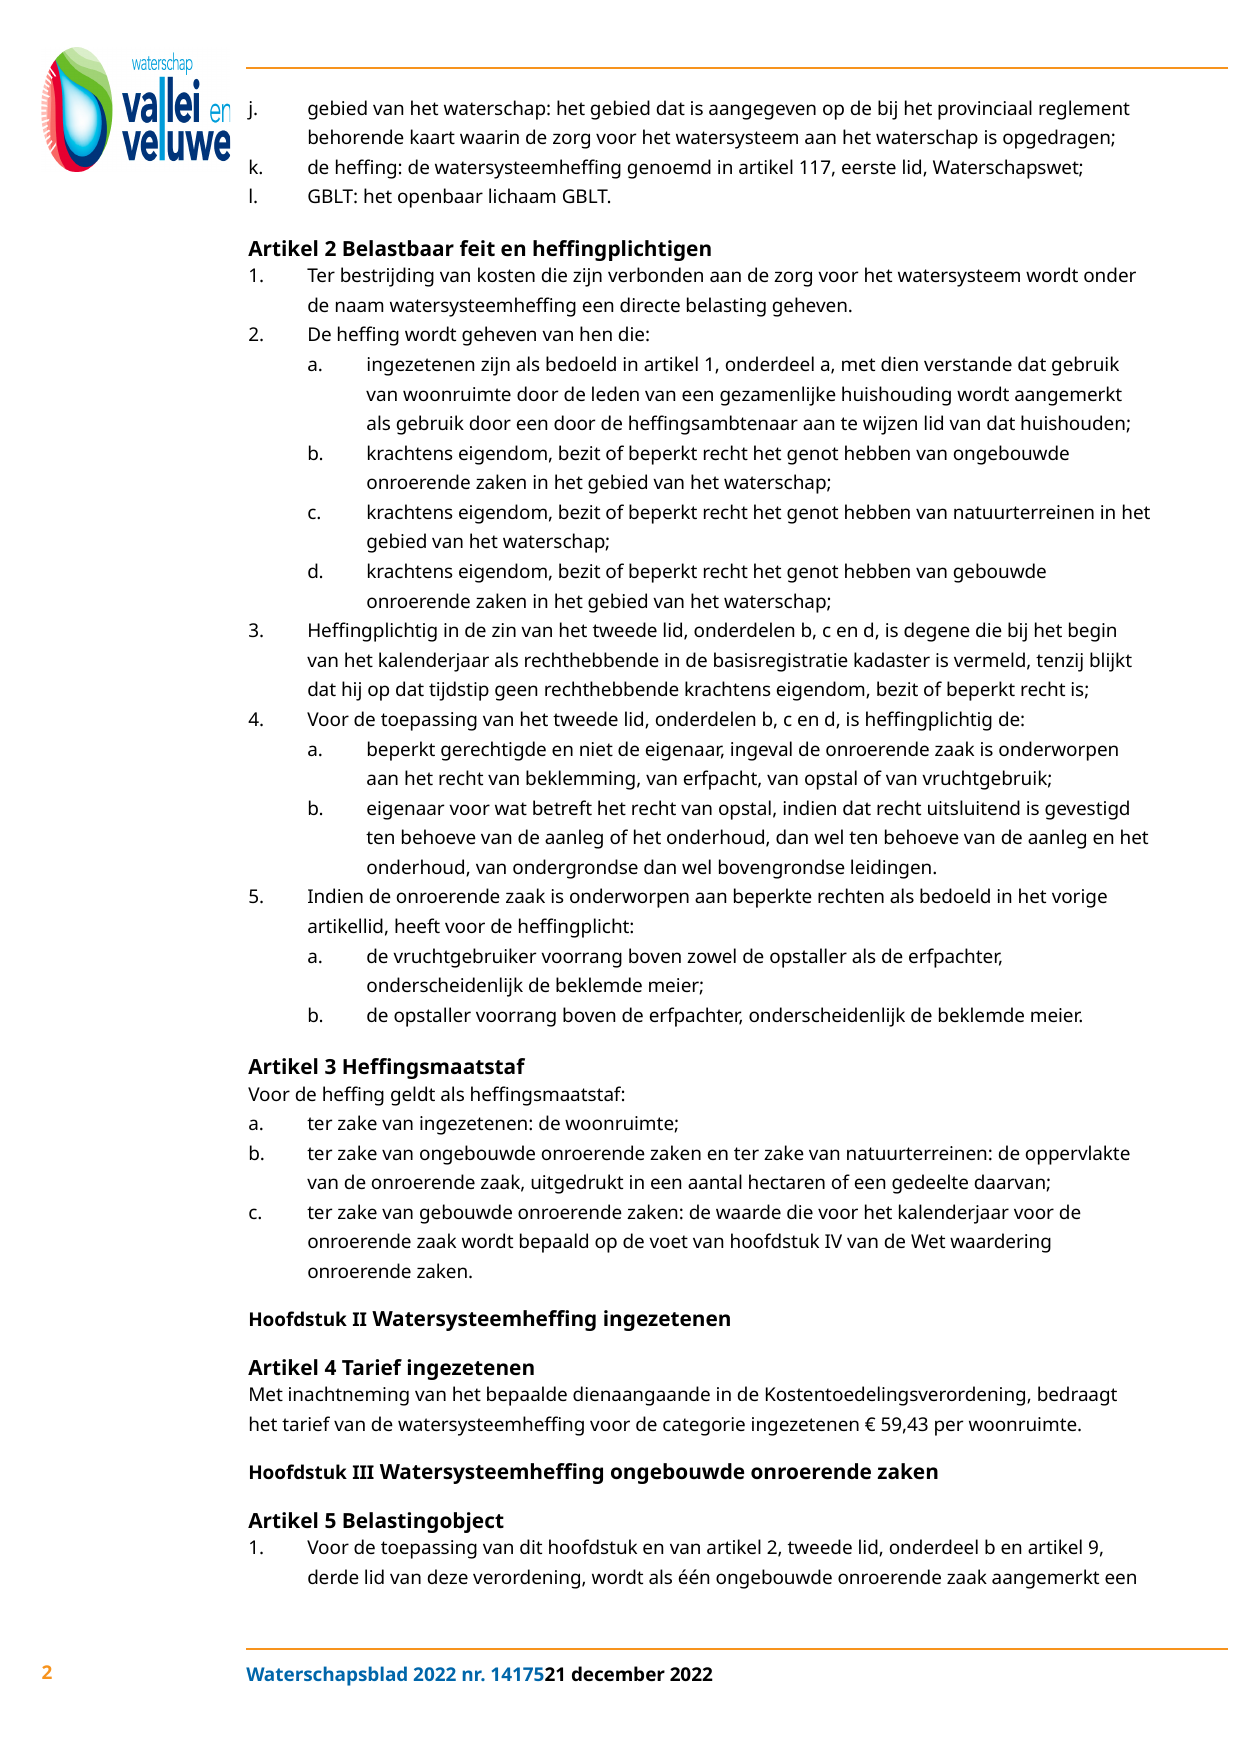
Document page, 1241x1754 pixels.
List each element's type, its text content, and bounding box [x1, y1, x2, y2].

list ingezetenen zijn als bedoeld in artikel 1, onderdeel a, met dien verstande dat gebruik van woonruimte door de leden van een gezamenlijke huishouding wordt aangemerkt als gebruik door een door de heffingsambtenaar aan te wijzen lid van dat huishouden; [307, 351, 1152, 436]
text Voor de heffing geldt als heffingsmaatstaf: [248, 1081, 1152, 1107]
text Artikel 3 Heffingsmaatstaf [248, 1052, 1152, 1081]
list de vruchtgebruiker voorrang boven zowel de opstaller als de erfpachter, onderscheidenlijk de beklemde meier; [307, 943, 1152, 998]
list krachtens eigendom, bezit of beperkt recht het genot hebben van natuurterreinen in het gebied van het waterschap; [307, 499, 1152, 554]
list eigenaar voor wat betreft het recht van opstal, indien dat recht uitsluitend is gevestigd ten behoeve van de aanleg of het onderhoud, dan wel ten behoeve van de aanleg en het onderhoud, van ondergrondse dan wel bovengrondse leidingen. [307, 795, 1152, 880]
list Indien de onroerende zaak is onderworpen aan beperkte rechten als bedoeld in het vorige artikellid, heeft voor de heffingplicht: [248, 884, 1152, 939]
list krachtens eigendom, bezit of beperkt recht het genot hebben van ongebouwde onroerende zaken in het gebied van het waterschap; [307, 440, 1152, 495]
list ter zake van ongebouwde onroerende zaken en ter zake van natuurterreinen: de oppervlakte van de onroerende zaak, uitgedrukt in een aantal hectaren of een gedeelte daarvan; [248, 1140, 1152, 1195]
list Ter bestrijding van kosten die zijn verbonden aan de zorg voor het watersysteem wordt onder de naam watersysteemheffing een directe belasting geheven. [248, 262, 1152, 318]
list GBLT: het openbaar lichaam GBLT. [248, 183, 1152, 209]
text Artikel 5 Belastingobject [248, 1506, 1152, 1534]
text Met inachtneming van het bepaalde dienaangaande in de Kostentoedelingsverordening, bedraagt het tarief van de watersysteemheffing voor de categorie ingezetenen € 59,43 per woonruimte. [248, 1382, 1152, 1437]
list ter zake van ingezetenen: de woonruimte; [248, 1110, 1152, 1136]
list ter zake van gebouwde onroerende zaken: de waarde die voor het kalenderjaar voor de onroerende zaak wordt bepaald op de voet van hoofdstuk IV van de Wet waardering onroerende zaken. [248, 1199, 1152, 1284]
text Artikel 4 Tarief ingezetenen [248, 1353, 1152, 1382]
text Artikel 2 Belastbaar feit en heffingplichtigen [248, 234, 1152, 262]
list Voor de toepassing van het tweede lid, onderdelen b, c en d, is heffingplichtig de: [248, 706, 1152, 732]
text Hoofdstuk II Watersysteemheffing ingezetenen [248, 1304, 1152, 1332]
list de heffing: de watersysteemheffing genoemd in artikel 117, eerste lid, Waterschapswet; [248, 154, 1152, 180]
list gebied van het waterschap: het gebied dat is aangegeven op de bij het provinciaal reglement behorende kaart waarin de zorg voor het watersysteem aan het waterschap is opgedragen; [248, 95, 1152, 150]
list Heffingplichtig in de zin van het tweede lid, onderdelen b, c en d, is degene die bij het begin van het kalenderjaar als rechthebbende in de basisregistratie kadaster is vermeld, tenzij blijkt dat hij op dat tijdstip geen rechthebbende krachtens eigendom, bezit of beperkt recht is; [248, 617, 1152, 702]
list Voor de toepassing van dit hoofdstuk en van artikel 2, tweede lid, onderdeel b en artikel 9, derde lid van deze verordening, wordt als één ongebouwde onroerende zaak aangemerkt een [248, 1534, 1152, 1590]
text Hoofdstuk III Watersysteemheffing ongebouwde onroerende zaken [248, 1457, 1152, 1485]
list De heffing wordt geheven van hen die: [248, 322, 1152, 347]
list beperkt gerechtigde en niet de eigenaar, ingeval de onroerende zaak is onderworpen aan het recht van beklemming, van erfpacht, van opstal of van vruchtgebruik; [307, 736, 1152, 791]
list krachtens eigendom, bezit of beperkt recht het genot hebben van gebouwde onroerende zaken in het gebied van het waterschap; [307, 558, 1152, 613]
list de opstaller voorrang boven de erfpachter, onderscheidenlijk de beklemde meier. [307, 1002, 1152, 1028]
picture [41, 47, 231, 172]
